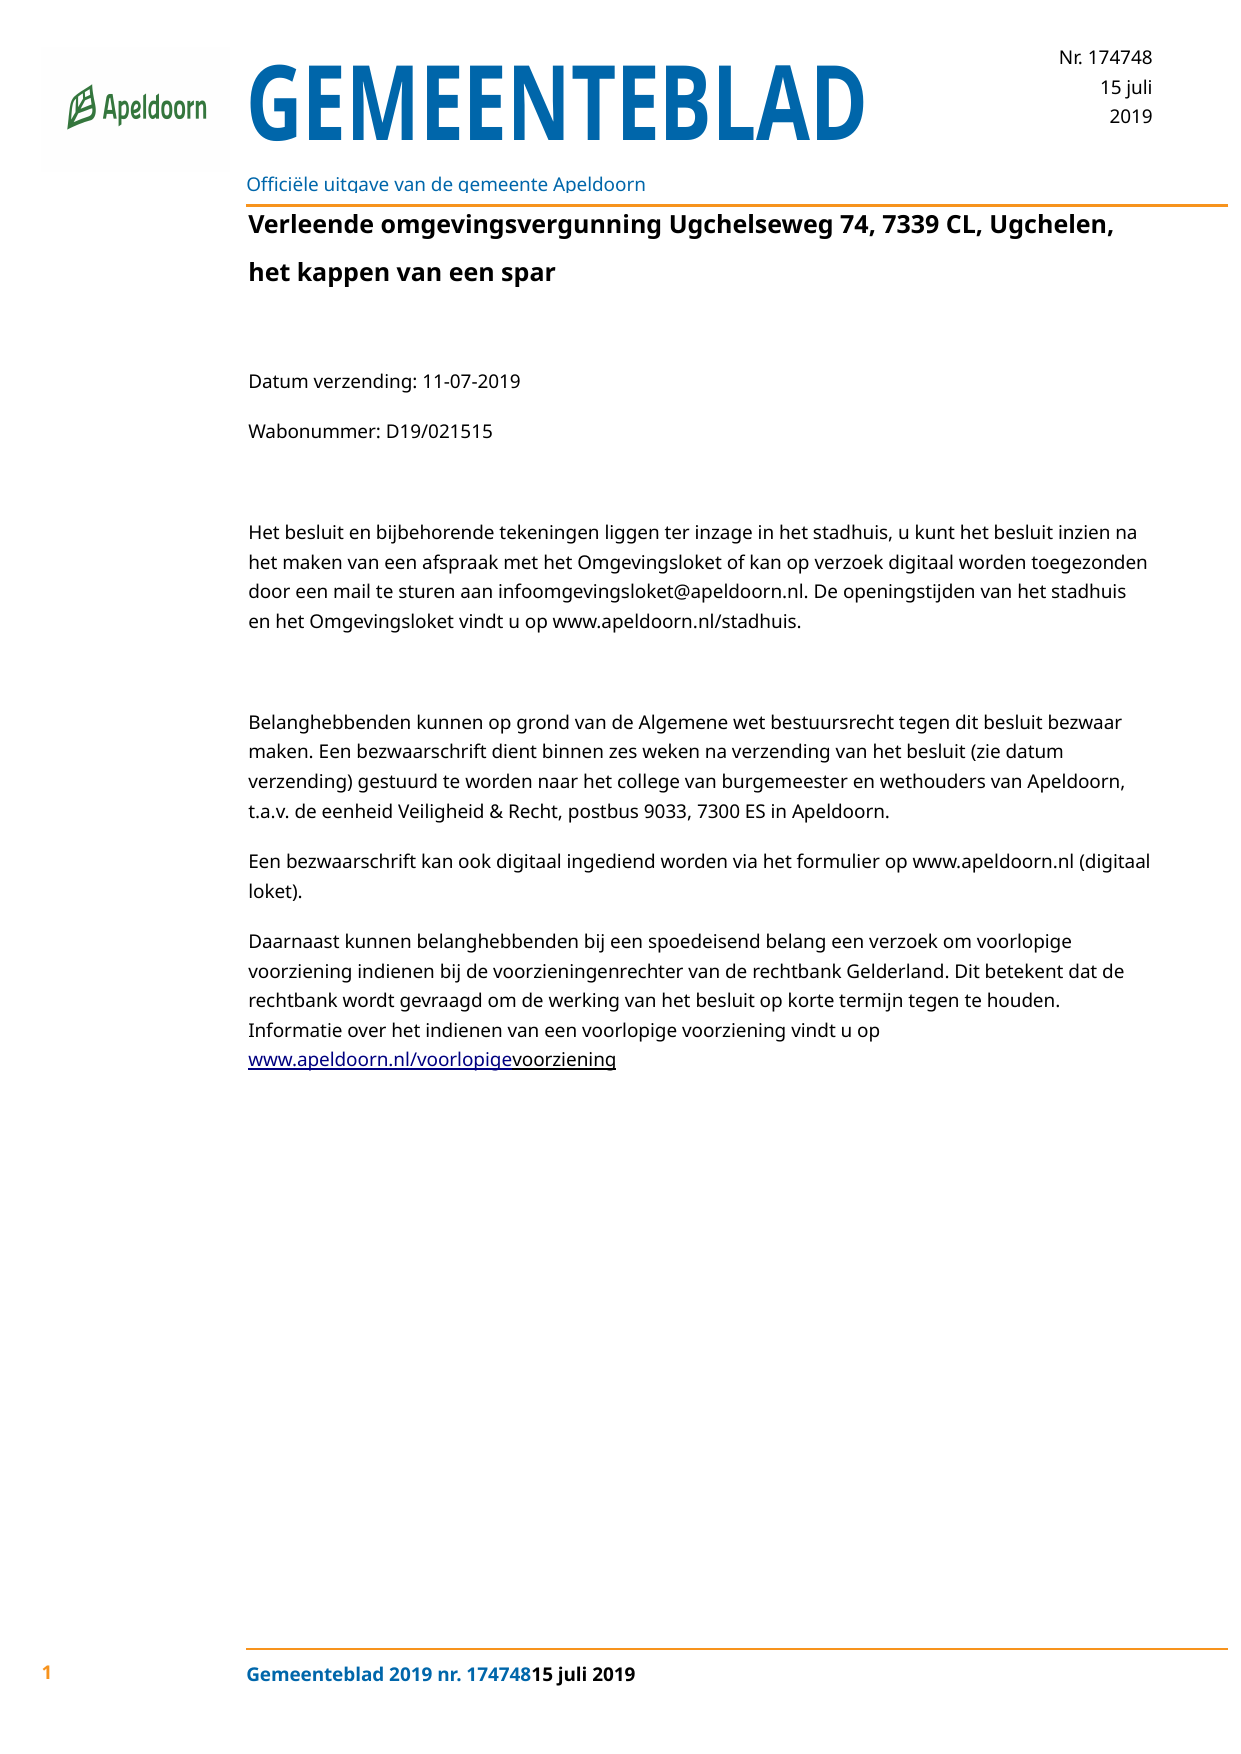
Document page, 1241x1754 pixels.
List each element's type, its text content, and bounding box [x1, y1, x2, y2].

text Wabonummer: D19/021515 [248, 419, 1152, 444]
picture [41, 47, 231, 172]
text Datum verzending: 11-07-2019 [248, 368, 1152, 394]
text Het besluit en bijbehorende tekeningen liggen ter inzage in het stadhuis, u kunt het besluit inzien na het maken van een afspraak met het Omgevingsloket of kan op verzoek digitaal worden toegezonden door een mail te sturen aan infoomgevingsloket@apeldoorn.nl. De openingstijden van het stadhuis en het Omgevingsloket vindt u op www.apeldoorn.nl/stadhuis. [248, 519, 1152, 634]
text Daarnaast kunnen belanghebbenden bij een spoedeisend belang een verzoek om voorlopige voorziening indienen bij de voorzieningenrechter van de rechtbank Gelderland. Dit betekent dat de rechtbank wordt gevraagd om de werking van het besluit op korte termijn tegen te houden. Informatie over het indienen van een voorlopige voorziening vindt u op www.apeldoorn.nl/voorlopigevoorziening [248, 928, 1152, 1072]
text Belanghebbenden kunnen op grond van de Algemene wet bestuursrecht tegen dit besluit bezwaar maken. Een bezwaarschrift dient binnen zes weken na verzending van het besluit (zie datum verzending) gestuurd te worden naar het college van burgemeester en wethouders van Apeldoorn, t.a.v. de eenheid Veiligheid & Recht, postbus 9033, 7300 ES in Apeldoorn. [248, 709, 1152, 824]
text Verleende omgevingsvergunning Ugchelseweg 74, 7339 CL, Ugchelen, het kappen van een spar [248, 207, 1152, 288]
text Een bezwaarschrift kan ook digitaal ingediend worden via het formulier op www.apeldoorn.nl (digitaal loket). [248, 848, 1152, 904]
